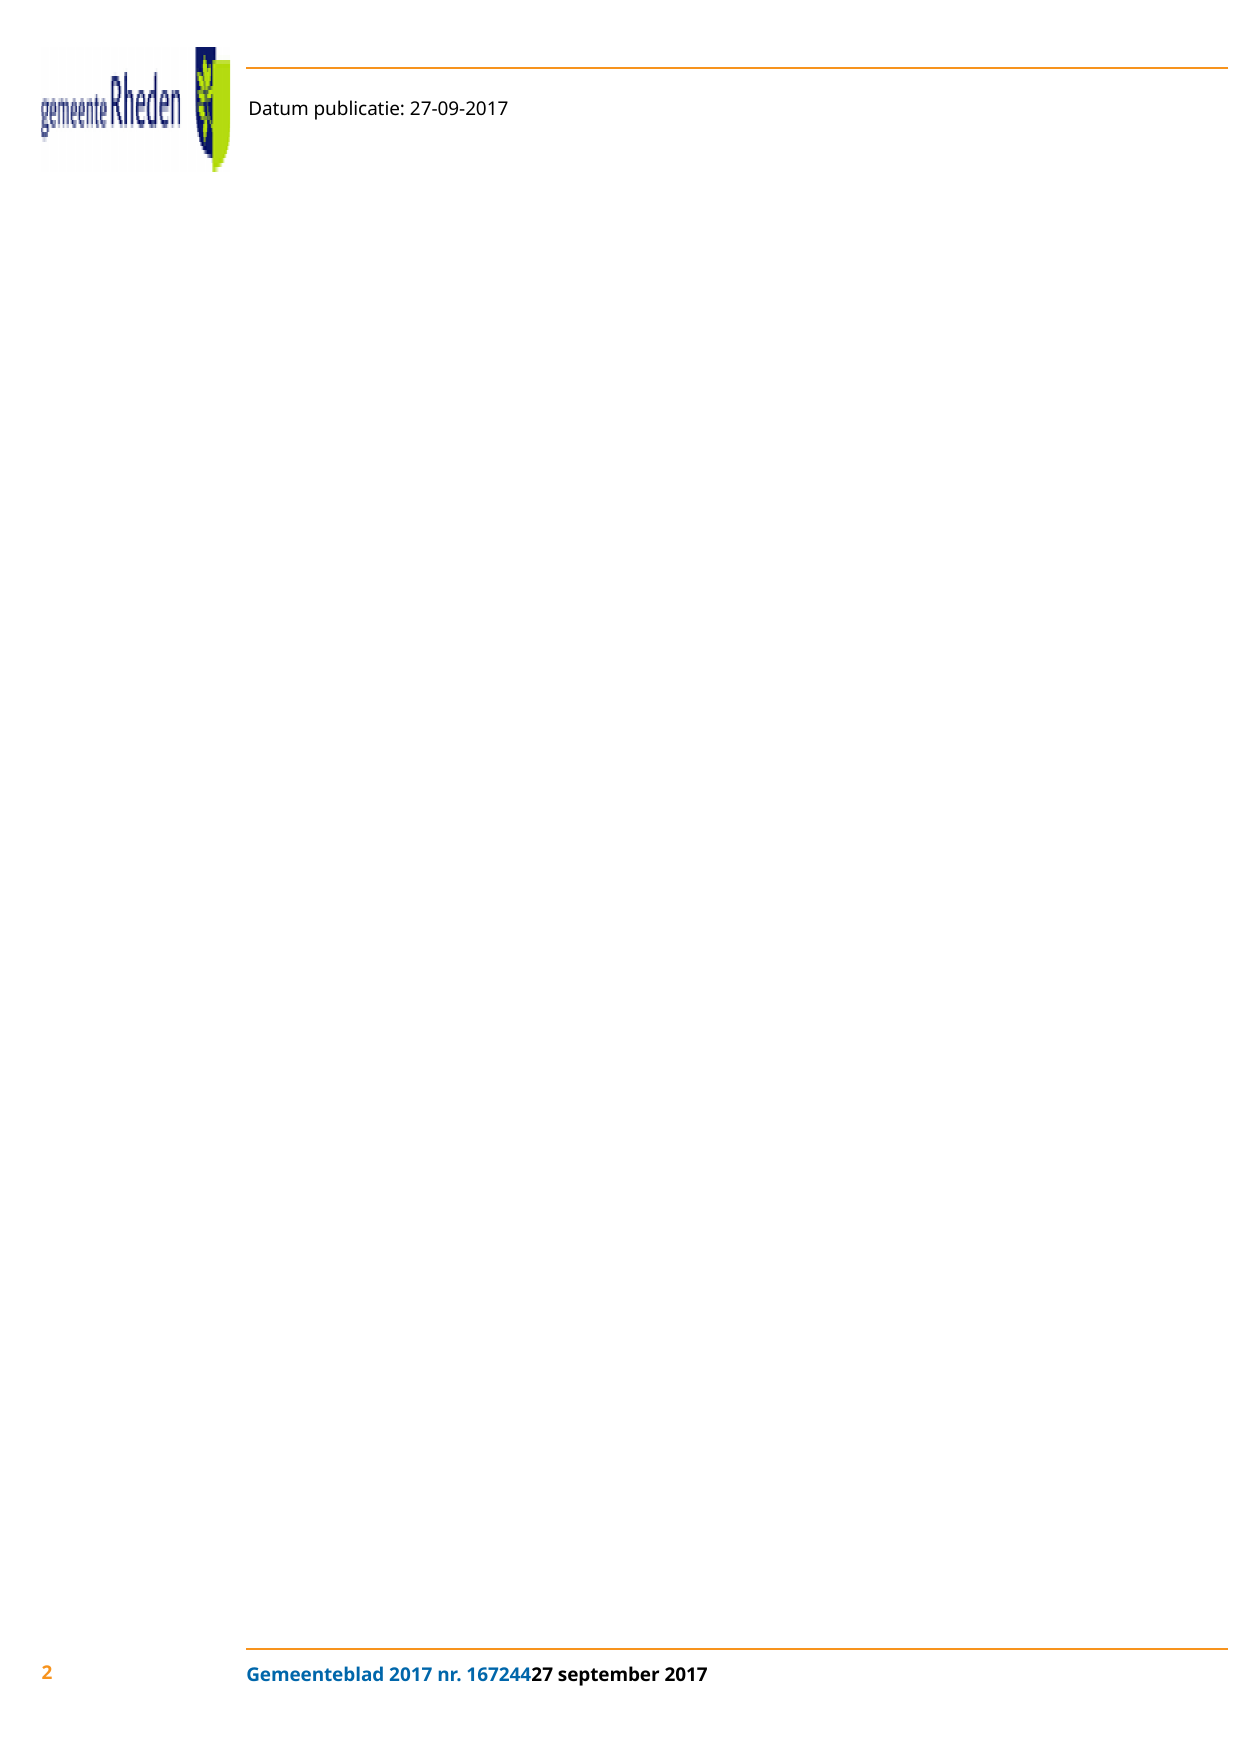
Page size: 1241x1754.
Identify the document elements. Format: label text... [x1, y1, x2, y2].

text Datum publicatie: 27-09-2017 [248, 95, 1152, 121]
picture [41, 47, 231, 172]
